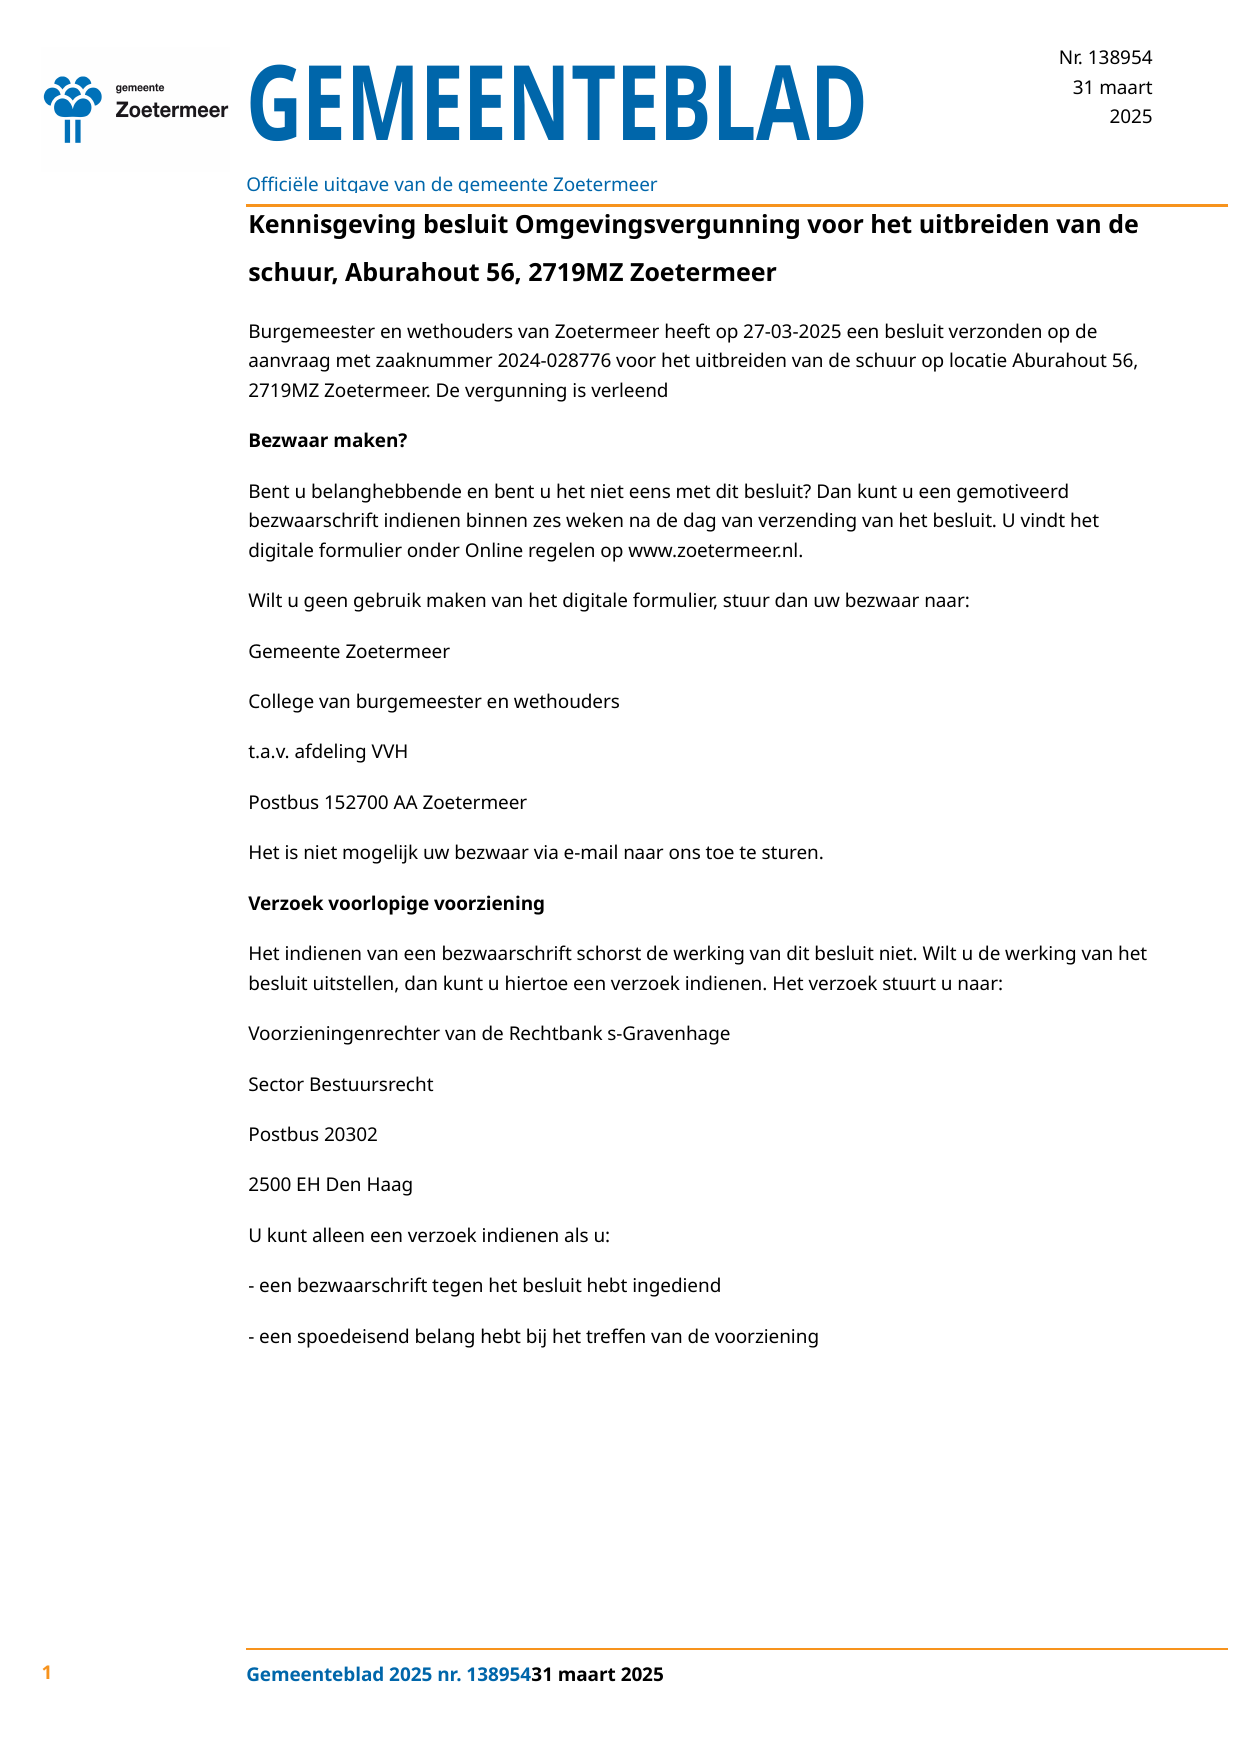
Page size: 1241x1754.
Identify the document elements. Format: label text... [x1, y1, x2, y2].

picture [41, 47, 231, 172]
text - een spoedeisend belang hebt bij het treffen van de voorziening [248, 1323, 1152, 1349]
text Burgemeester en wethouders van Zoetermeer heeft op 27-03-2025 een besluit verzonden op de aanvraag met zaaknummer 2024-028776 voor het uitbreiden van de schuur op locatie Aburahout 56, 2719MZ Zoetermeer. De vergunning is verleend [248, 318, 1152, 403]
text U kunt alleen een verzoek indienen als u: [248, 1222, 1152, 1248]
text Kennisgeving besluit Omgevingsvergunning voor het uitbreiden van de schuur, Aburahout 56, 2719MZ Zoetermeer [248, 207, 1152, 288]
text Voorzieningenrechter van de Rechtbank s-Gravenhage [248, 1020, 1152, 1046]
text Bezwaar maken? [248, 427, 1152, 453]
text 2500 EH Den Haag [248, 1172, 1152, 1197]
text Gemeente Zoetermeer [248, 638, 1152, 664]
text Sector Bestuursrecht [248, 1071, 1152, 1097]
text Het is niet mogelijk uw bezwaar via e-mail naar ons toe te sturen. [248, 839, 1152, 865]
text - een bezwaarschrift tegen het besluit hebt ingediend [248, 1272, 1152, 1298]
text Het indienen van een bezwaarschrift schorst de werking van dit besluit niet. Wilt u de werking van het besluit uitstellen, dan kunt u hiertoe een verzoek indienen. Het verzoek stuurt u naar: [248, 940, 1152, 996]
text Verzoek voorlopige voorziening [248, 890, 1152, 916]
text College van burgemeester en wethouders [248, 688, 1152, 714]
text Postbus 152700 AA Zoetermeer [248, 789, 1152, 815]
text Wilt u geen gebruik maken van het digitale formulier, stuur dan uw bezwaar naar: [248, 587, 1152, 613]
text t.a.v. afdeling VVH [248, 739, 1152, 764]
text Bent u belanghebbende en bent u het niet eens met dit besluit? Dan kunt u een gemotiveerd bezwaarschrift indienen binnen zes weken na de dag van verzending van het besluit. U vindt het digitale formulier onder Online regelen op www.zoetermeer.nl. [248, 478, 1152, 563]
text Postbus 20302 [248, 1121, 1152, 1147]
